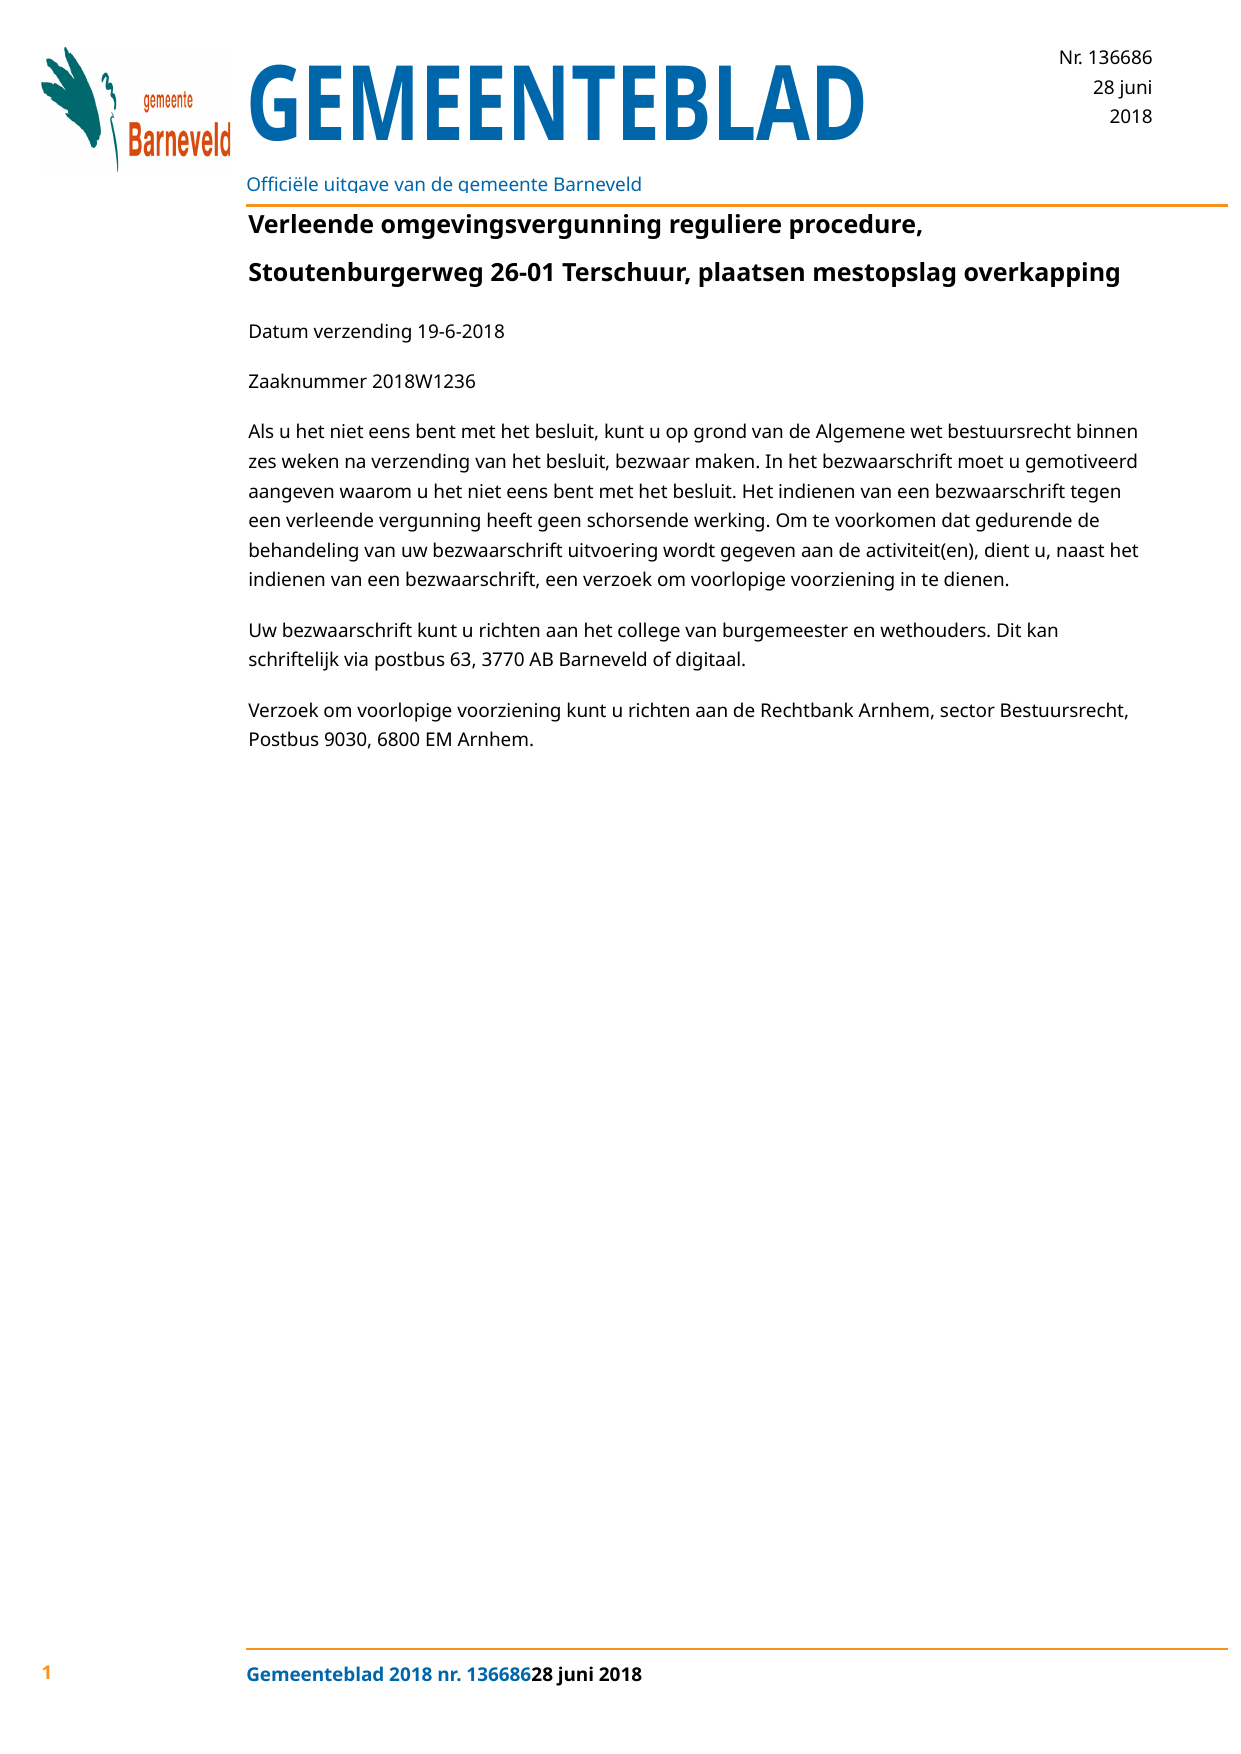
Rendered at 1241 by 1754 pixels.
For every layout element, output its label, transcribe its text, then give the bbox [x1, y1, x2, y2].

text Als u het niet eens bent met het besluit, kunt u op grond van de Algemene wet bestuursrecht binnen zes weken na verzending van het besluit, bezwaar maken. In het bezwaarschrift moet u gemotiveerd aangeven waarom u het niet eens bent met het besluit. Het indienen van een bezwaarschrift tegen een verleende vergunning heeft geen schorsende werking. Om te voorkomen dat gedurende de behandeling van uw bezwaarschrift uitvoering wordt gegeven aan de activiteit(en), dient u, naast het indienen van een bezwaarschrift, een verzoek om voorlopige voorziening in te dienen. [248, 419, 1152, 592]
text Uw bezwaarschrift kunt u richten aan het college van burgemeester en wethouders. Dit kan schriftelijk via postbus 63, 3770 AB Barneveld of digitaal. [248, 617, 1152, 672]
text Verleende omgevingsvergunning reguliere procedure, Stoutenburgerweg 26-01 Terschuur, plaatsen mestopslag overkapping [248, 207, 1152, 288]
picture [41, 47, 231, 172]
text Verzoek om voorlopige voorziening kunt u richten aan de Rechtbank Arnhem, sector Bestuursrecht, Postbus 9030, 6800 EM Arnhem. [248, 697, 1152, 752]
text Zaaknummer 2018W1236 [248, 368, 1152, 394]
text Datum verzending 19-6-2018 [248, 318, 1152, 344]
